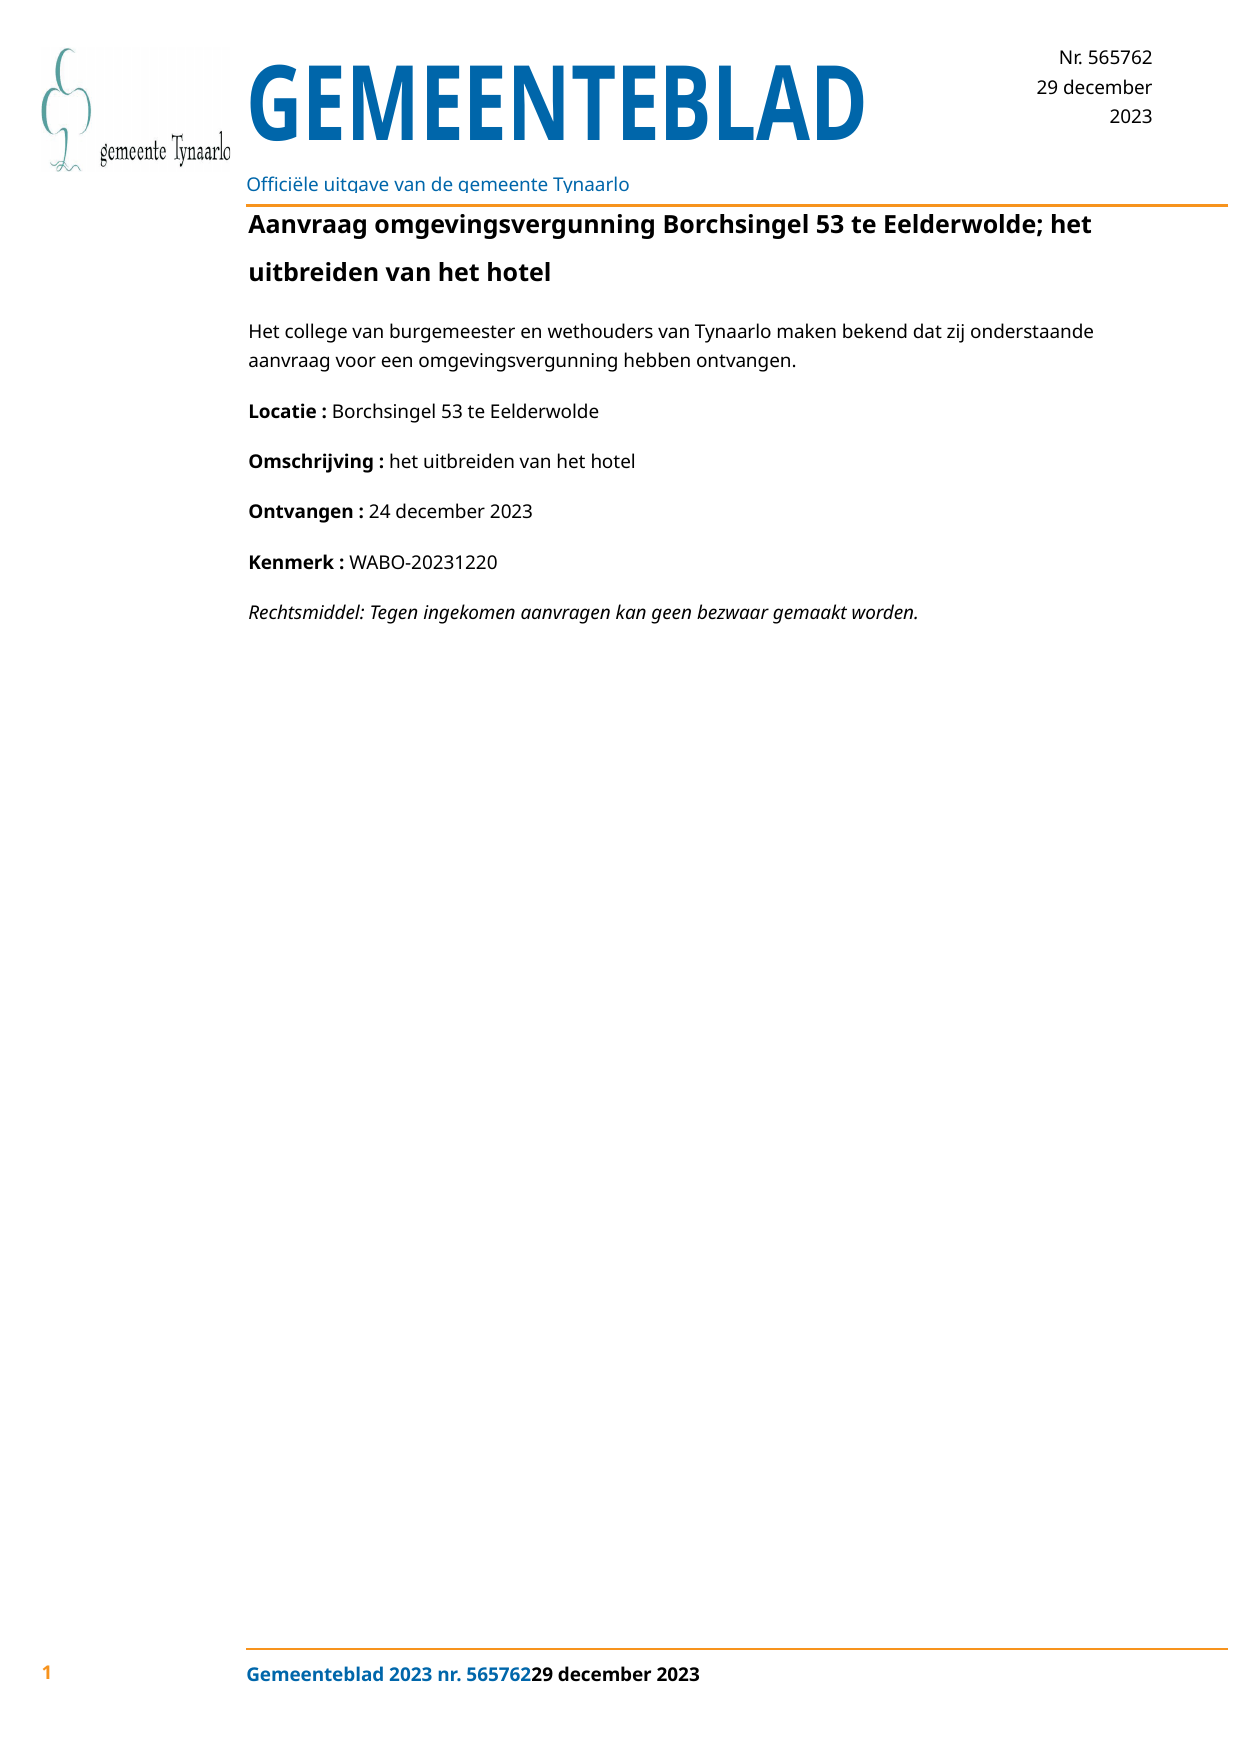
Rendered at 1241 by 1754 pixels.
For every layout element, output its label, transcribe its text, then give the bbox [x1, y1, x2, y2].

text Rechtsmiddel: Tegen ingekomen aanvragen kan geen bezwaar gemaakt worden. [248, 599, 1152, 625]
text Omschrijving : het uitbreiden van het hotel [248, 448, 1152, 474]
picture [41, 47, 231, 172]
text Ontvangen : 24 december 2023 [248, 499, 1152, 524]
text Aanvraag omgevingsvergunning Borchsingel 53 te Eelderwolde; het uitbreiden van het hotel [248, 207, 1152, 288]
text Locatie : Borchsingel 53 te Eelderwolde [248, 398, 1152, 424]
text Het college van burgemeester en wethouders van Tynaarlo maken bekend dat zij onderstaande aanvraag voor een omgevingsvergunning hebben ontvangen. [248, 318, 1152, 373]
text Kenmerk : WABO-20231220 [248, 549, 1152, 575]
